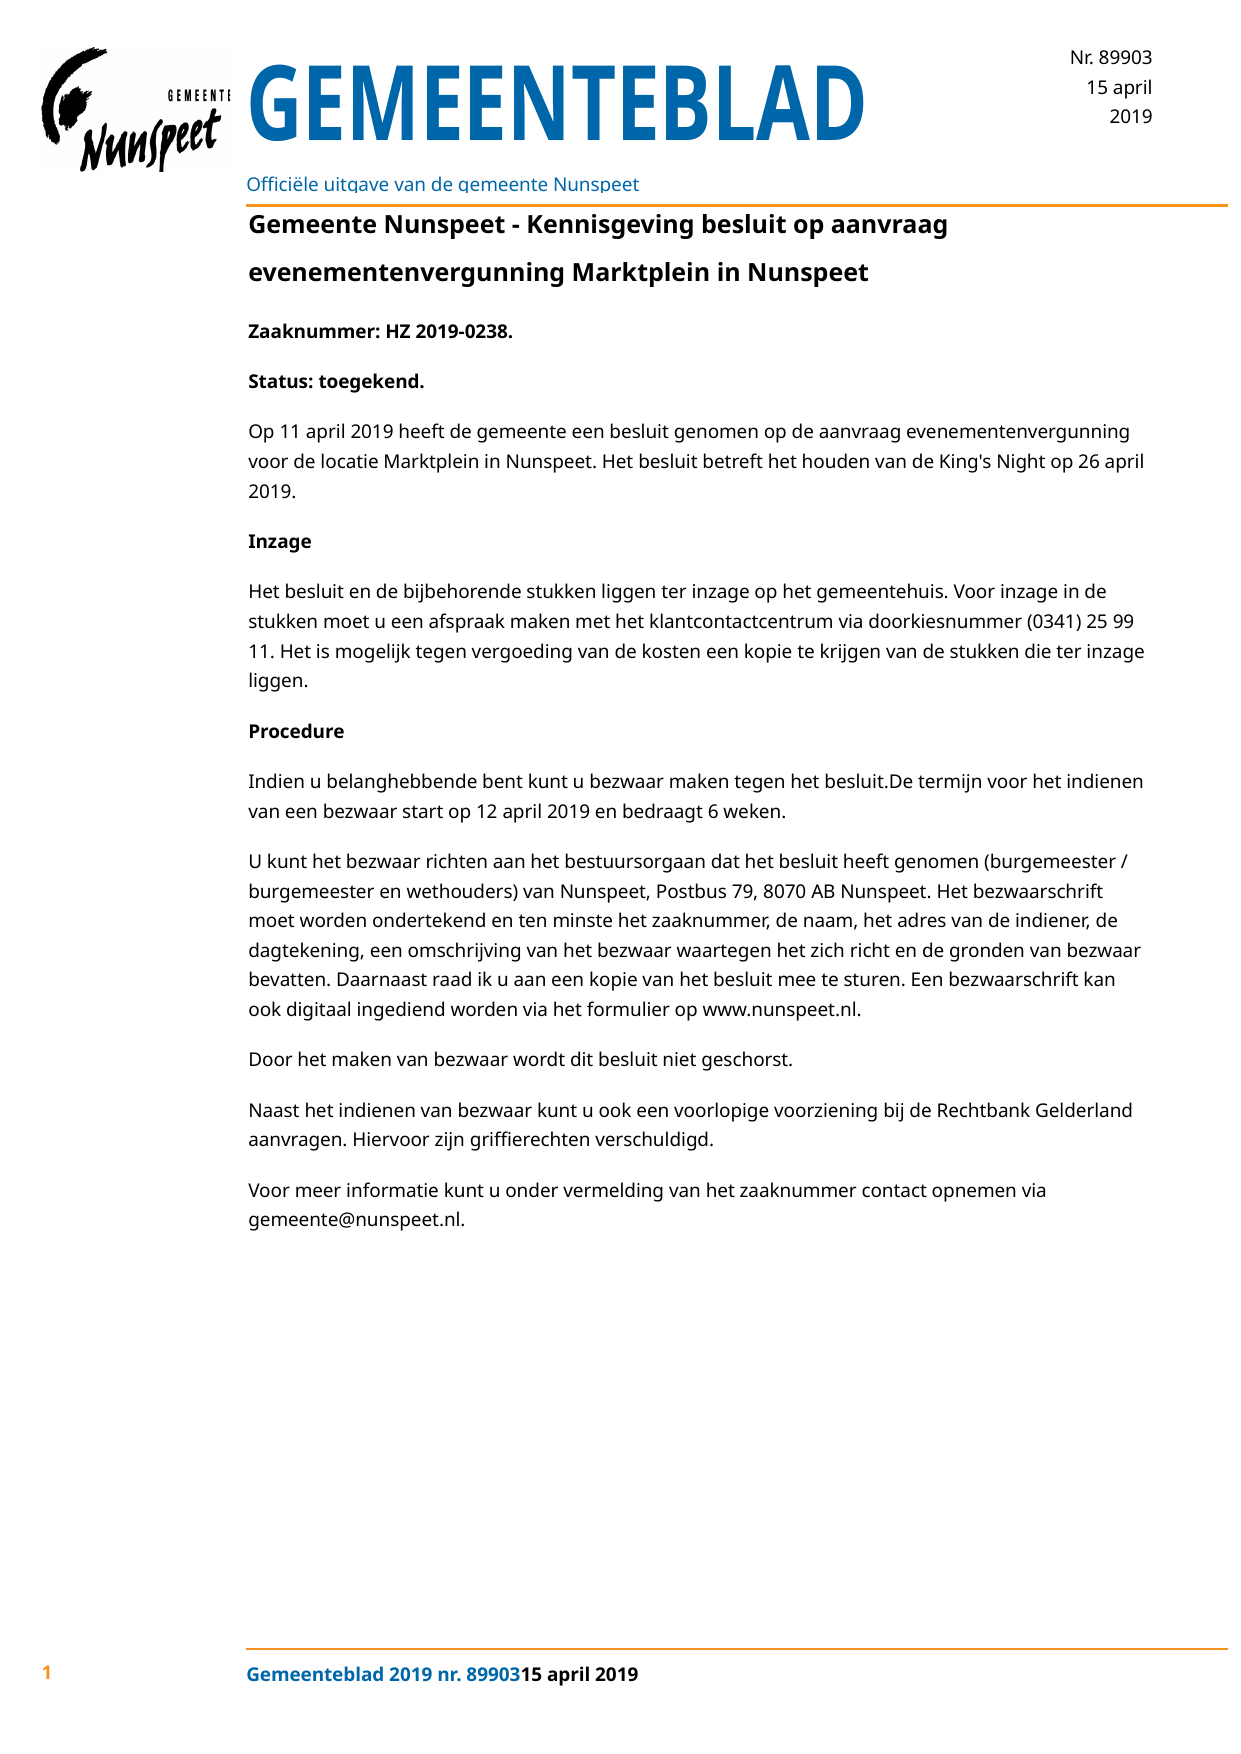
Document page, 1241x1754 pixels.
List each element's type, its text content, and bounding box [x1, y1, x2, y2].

text Procedure [248, 718, 1152, 744]
text Voor meer informatie kunt u onder vermelding van het zaaknummer contact opnemen via gemeente@nunspeet.nl. [248, 1177, 1152, 1232]
text Door het maken van bezwaar wordt dit besluit niet geschorst. [248, 1047, 1152, 1072]
text Zaaknummer: HZ 2019-0238. [248, 318, 1152, 344]
text Inzage [248, 528, 1152, 554]
text Het besluit en de bijbehorende stukken liggen ter inzage op het gemeentehuis. Voor inzage in de stukken moet u een afspraak maken met het klantcontactcentrum via doorkiesnummer (0341) 25 99 11. Het is mogelijk tegen vergoeding van de kosten een kopie te krijgen van de stukken die ter inzage liggen. [248, 579, 1152, 693]
picture [41, 47, 231, 172]
text Gemeente Nunspeet - Kennisgeving besluit op aanvraag evenementenvergunning Marktplein in Nunspeet [248, 207, 1152, 288]
text Op 11 april 2019 heeft de gemeente een besluit genomen op de aanvraag evenementenvergunning voor de locatie Marktplein in Nunspeet. Het besluit betreft het houden van de King's Night op 26 april 2019. [248, 419, 1152, 504]
text Status: toegekend. [248, 368, 1152, 394]
text Naast het indienen van bezwaar kunt u ook een voorlopige voorziening bij de Rechtbank Gelderland aanvragen. Hiervoor zijn griffierechten verschuldigd. [248, 1097, 1152, 1152]
text U kunt het bezwaar richten aan het bestuursorgaan dat het besluit heeft genomen (burgemeester / burgemeester en wethouders) van Nunspeet, Postbus 79, 8070 AB Nunspeet. Het bezwaarschrift moet worden ondertekend en ten minste het zaaknummer, de naam, het adres van de indiener, de dagtekening, een omschrijving van het bezwaar waartegen het zich richt en de gronden van bezwaar bevatten. Daarnaast raad ik u aan een kopie van het besluit mee te sturen. Een bezwaarschrift kan ook digitaal ingediend worden via het formulier op www.nunspeet.nl. [248, 848, 1152, 1022]
text Indien u belanghebbende bent kunt u bezwaar maken tegen het besluit.De termijn voor het indienen van een bezwaar start op 12 april 2019 en bedraagt 6 weken. [248, 768, 1152, 824]
